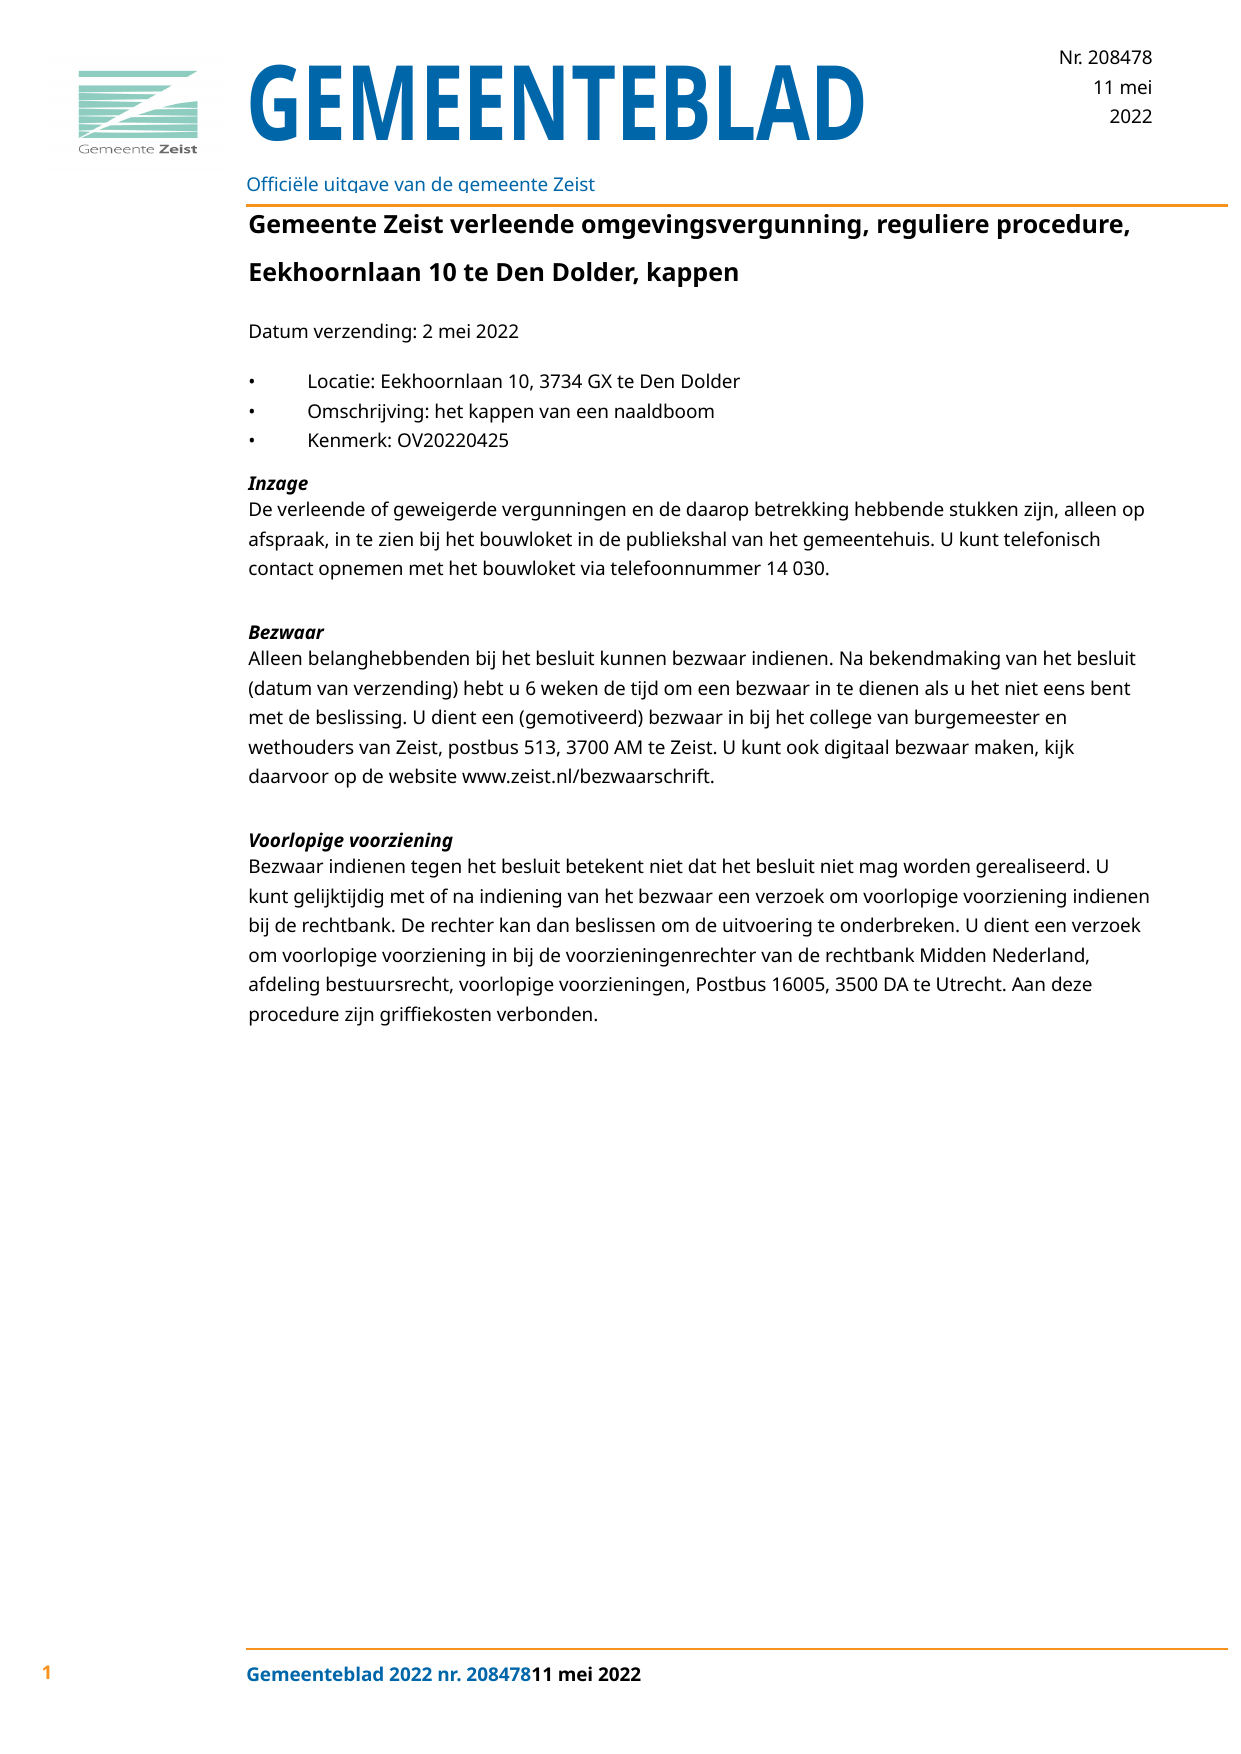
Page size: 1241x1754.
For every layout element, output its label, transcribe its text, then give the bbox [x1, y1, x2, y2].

text Alleen belanghebbenden bij het besluit kunnen bezwaar indienen. Na bekendmaking van het besluit (datum van verzending) hebt u 6 weken de tijd om een bezwaar in te dienen als u het niet eens bent met de beslissing. U dient een (gemotiveerd) bezwaar in bij het college van burgemeester en wethouders van Zeist, postbus 513, 3700 AM te Zeist. U kunt ook digitaal bezwaar maken, kijk daarvoor op de website www.zeist.nl/bezwaarschrift. [248, 645, 1152, 789]
text Inzage [248, 471, 1152, 496]
list Omschrijving: het kappen van een naaldboom [248, 398, 1152, 424]
text De verleende of geweigerde vergunningen en de daarop betrekking hebbende stukken zijn, alleen op afspraak, in te zien bij het bouwloket in de publiekshal van het gemeentehuis. U kunt telefonisch contact opnemen met het bouwloket via telefoonnummer 14 030. [248, 496, 1152, 581]
text Bezwaar indienen tegen het besluit betekent niet dat het besluit niet mag worden gerealiseerd. U kunt gelijktijdig met of na indiening van het bezwaar een verzoek om voorlopige voorziening indienen bij de rechtbank. De rechter kan dan beslissen om de uitvoering te onderbreken. U dient een verzoek om voorlopige voorziening in bij de voorzieningenrechter van de rechtbank Midden Nederland, afdeling bestuursrecht, voorlopige voorzieningen, Postbus 16005, 3500 DA te Utrecht. Aan deze procedure zijn griffiekosten verbonden. [248, 853, 1152, 1027]
list Kenmerk: OV20220425 [248, 427, 1152, 453]
text Voorlopige voorziening [248, 827, 1152, 853]
picture [41, 47, 231, 172]
text Bezwaar [248, 619, 1152, 645]
text Datum verzending: 2 mei 2022 [248, 318, 1152, 344]
list Locatie: Eekhoornlaan 10, 3734 GX te Den Dolder [248, 368, 1152, 394]
text Gemeente Zeist verleende omgevingsvergunning, reguliere procedure, Eekhoornlaan 10 te Den Dolder, kappen [248, 207, 1152, 288]
